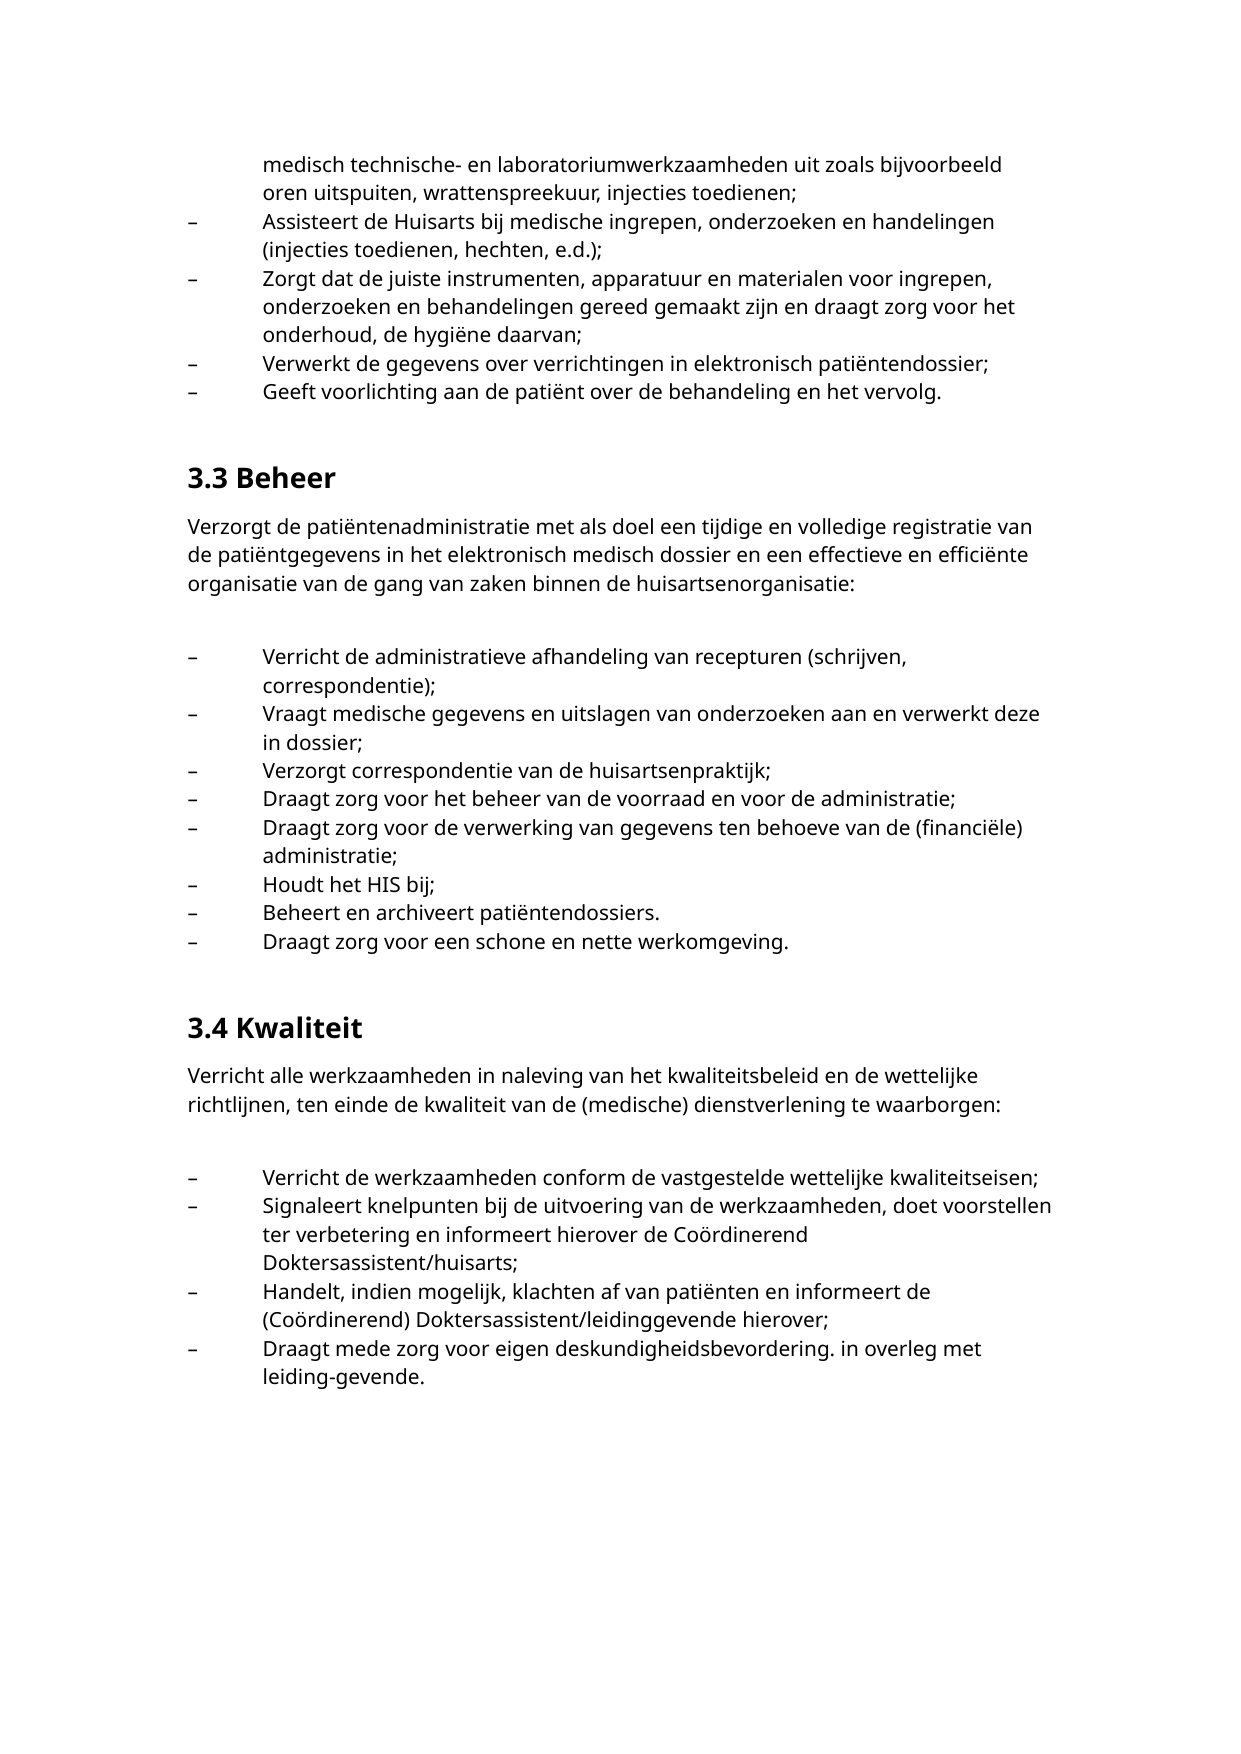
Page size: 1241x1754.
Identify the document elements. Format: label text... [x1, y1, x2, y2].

list Draagt mede zorg voor eigen deskundigheidsbevordering. in overleg met leiding-gevende. [187, 1334, 1053, 1391]
list Beheert en archiveert patiëntendossiers. [187, 898, 1053, 927]
subtitle 3.3 Beheer [187, 458, 1053, 497]
list Signaleert knelpunten bij de uitvoering van de werkzaamheden, doet voorstellen ter verbetering en informeert hierover de Coördinerend Doktersassistent/huisarts; [187, 1192, 1053, 1277]
text Verzorgt de patiëntenadministratie met als doel een tijdige en volledige registratie van de patiëntgegevens in het elektronisch medisch dossier en een effectieve en efficiënte organisatie van de gang van zaken binnen de huisartsenorganisatie: [187, 512, 1053, 597]
list Draagt zorg voor de verwerking van gegevens ten behoeve van de (financiële) administratie; [187, 813, 1053, 870]
text Verricht alle werkzaamheden in naleving van het kwaliteitsbeleid en de wettelijke richtlijnen, ten einde de kwaliteit van de (medische) dienstverlening te waarborgen: [187, 1061, 1053, 1118]
subtitle 3.4 Kwaliteit [187, 1008, 1053, 1046]
list Handelt, indien mogelijk, klachten af van patiënten en informeert de (Coördinerend) Doktersassistent/leidinggevende hierover; [187, 1277, 1053, 1334]
list Verzorgt correspondentie van de huisartsenpraktijk; [187, 756, 1053, 784]
list Verricht de administratieve afhandeling van recepturen (schrijven, correspondentie); [187, 642, 1053, 699]
list Draagt zorg voor het beheer van de voorraad en voor de administratie; [187, 784, 1053, 813]
list Houdt het HIS bij; [187, 870, 1053, 898]
list Verwerkt de gegevens over verrichtingen in elektronisch patiëntendossier; [187, 349, 1053, 377]
list Zorgt dat de juiste instrumenten, apparatuur en materialen voor ingrepen, onderzoeken en behandelingen gereed gemaakt zijn en draagt zorg voor het onderhoud, de hygiëne daarvan; [187, 264, 1053, 349]
list Draagt zorg voor een schone en nette werkomgeving. [187, 927, 1053, 955]
list medisch technische- en laboratoriumwerkzaamheden uit zoals bijvoorbeeld oren uitspuiten, wrattenspreekuur, injecties toedienen; [187, 150, 1053, 207]
list Geeft voorlichting aan de patiënt over de behandeling en het vervolg. [187, 377, 1053, 406]
list Vraagt medische gegevens en uitslagen van onderzoeken aan en verwerkt deze in dossier; [187, 699, 1053, 756]
list Verricht de werkzaamheden conform de vastgestelde wettelijke kwaliteitseisen; [187, 1163, 1053, 1192]
list Assisteert de Huisarts bij medische ingrepen, onderzoeken en handelingen (injecties toedienen, hechten, e.d.); [187, 207, 1053, 264]
